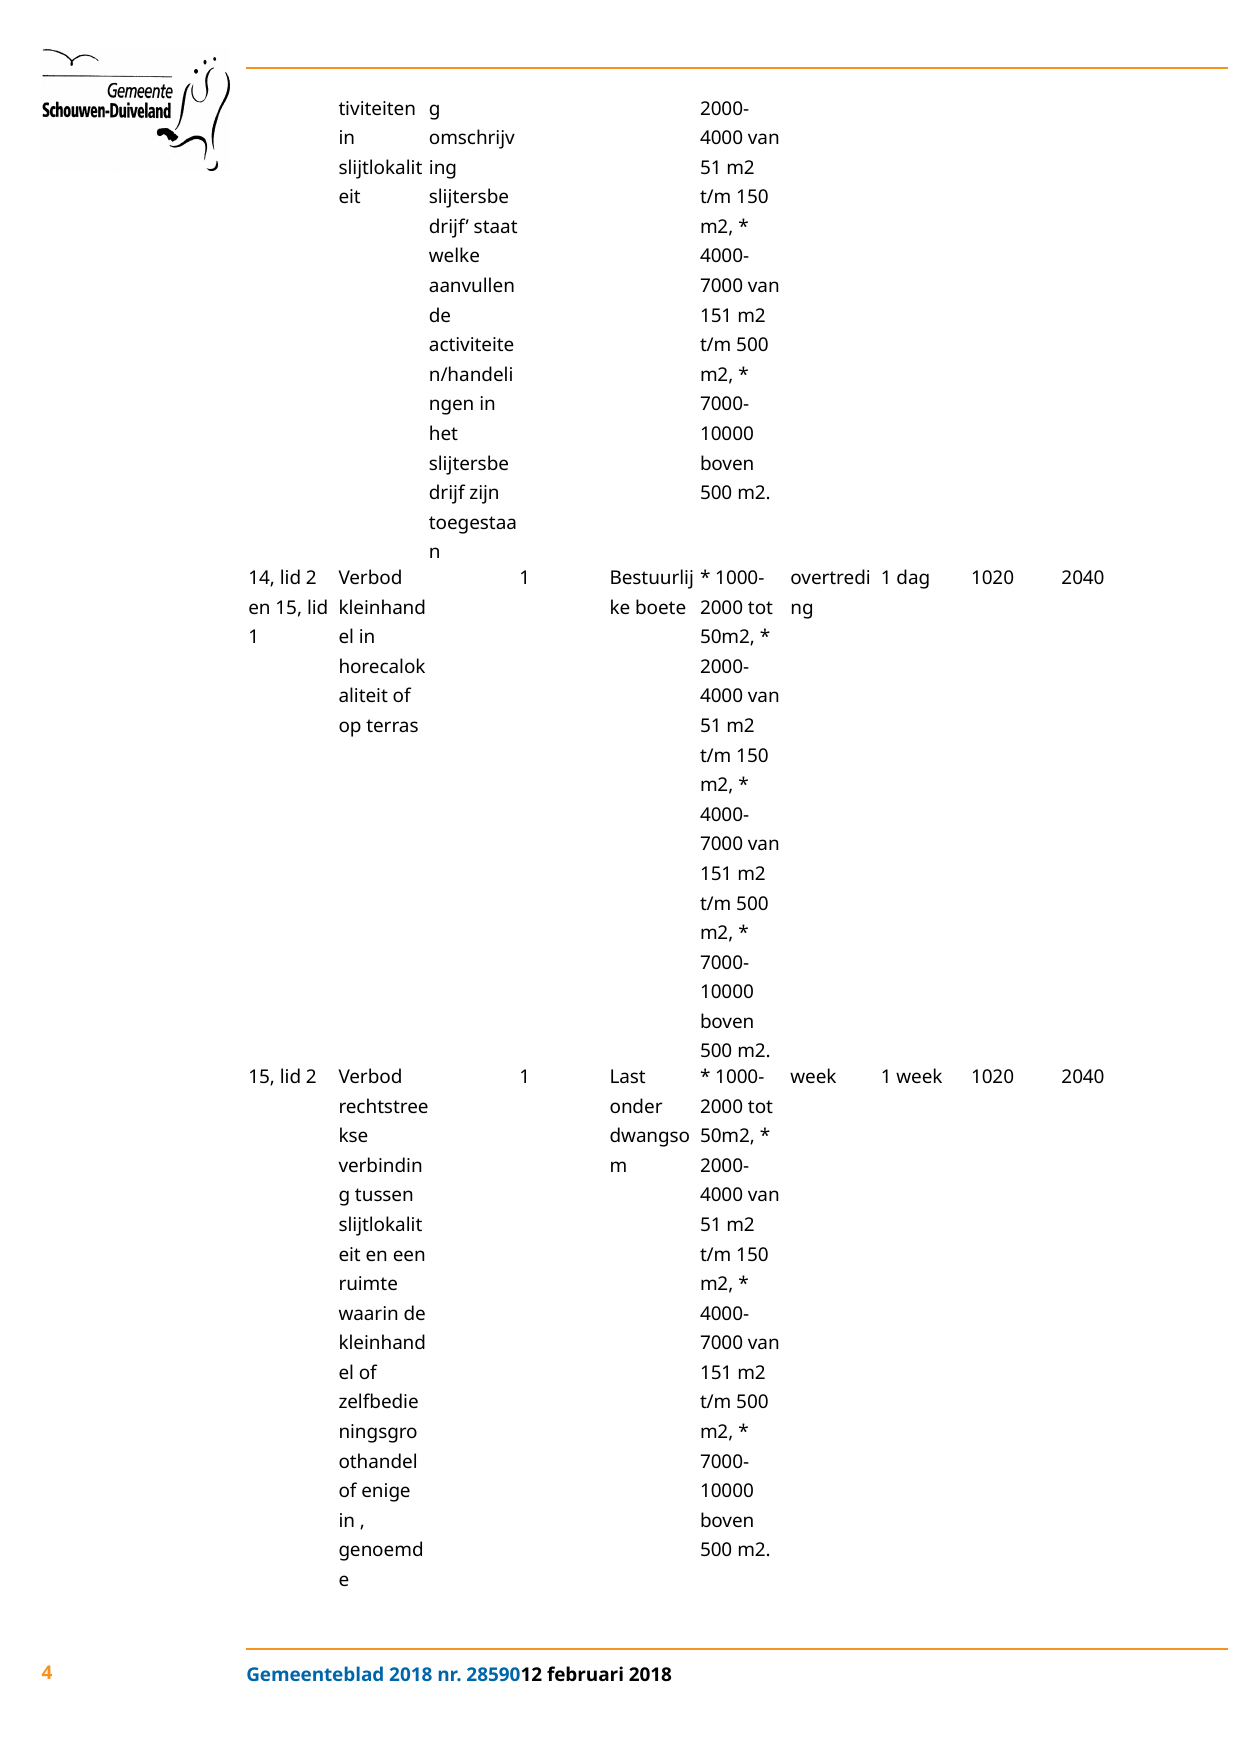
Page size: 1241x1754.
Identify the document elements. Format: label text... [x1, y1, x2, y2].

table_cell tiviteiten in slijtlokaliteit [338, 95, 429, 564]
table_cell [1061, 95, 1152, 564]
table_cell Bestuurlijke boete [609, 564, 700, 1063]
table_cell [790, 95, 881, 564]
table_cell week [790, 1063, 881, 1592]
table_cell 2000-4000 van 51 m2 t/m 150 m2, * 4000-7000 van 151 m2 t/m 500 m2, * 7000-10000 boven 500 m2. [700, 95, 790, 564]
table_cell Last onder dwangsom [609, 1063, 700, 1592]
table_cell Verbod kleinhandel in horecalokaliteit of op terras [338, 564, 429, 1063]
table_cell 1020 [971, 1063, 1061, 1592]
table_cell [248, 95, 338, 564]
picture [41, 47, 231, 172]
table_cell [429, 564, 519, 1063]
table_cell * 1000-2000 tot 50m2, * 2000-4000 van 51 m2 t/m 150 m2, * 4000-7000 van 151 m2 t/m 500 m2, * 7000-10000 boven 500 m2. [700, 1063, 790, 1592]
table_cell g omschrijving slijtersbedrijf’ staat welke aanvullende activiteiten/handelingen in het slijtersbedrijf zijn toegestaan [429, 95, 519, 564]
table_cell Verbod rechtstreekse verbinding tussen slijtlokaliteit en een ruimte waarin de kleinhandel of zelfbedieningsgroothandel of enige in , genoemde [338, 1063, 429, 1592]
table_cell 1 [519, 564, 609, 1063]
table_cell * 1000-2000 tot 50m2, * 2000-4000 van 51 m2 t/m 150 m2, * 4000-7000 van 151 m2 t/m 500 m2, * 7000-10000 boven 500 m2. [700, 564, 790, 1063]
table_cell 2040 [1061, 564, 1152, 1063]
table_cell 1 week [881, 1063, 971, 1592]
table_cell [971, 95, 1061, 564]
table_cell 2040 [1061, 1063, 1152, 1592]
table_cell [609, 95, 700, 564]
table_cell 1 dag [881, 564, 971, 1063]
table_cell overtreding [790, 564, 881, 1063]
table_cell 1 [519, 1063, 609, 1592]
table_cell [429, 1063, 519, 1592]
table_cell 14, lid 2 en 15, lid 1 [248, 564, 338, 1063]
table_cell 1020 [971, 564, 1061, 1063]
table_cell [519, 95, 609, 564]
table_cell 15, lid 2 [248, 1063, 338, 1592]
table_cell [881, 95, 971, 564]
